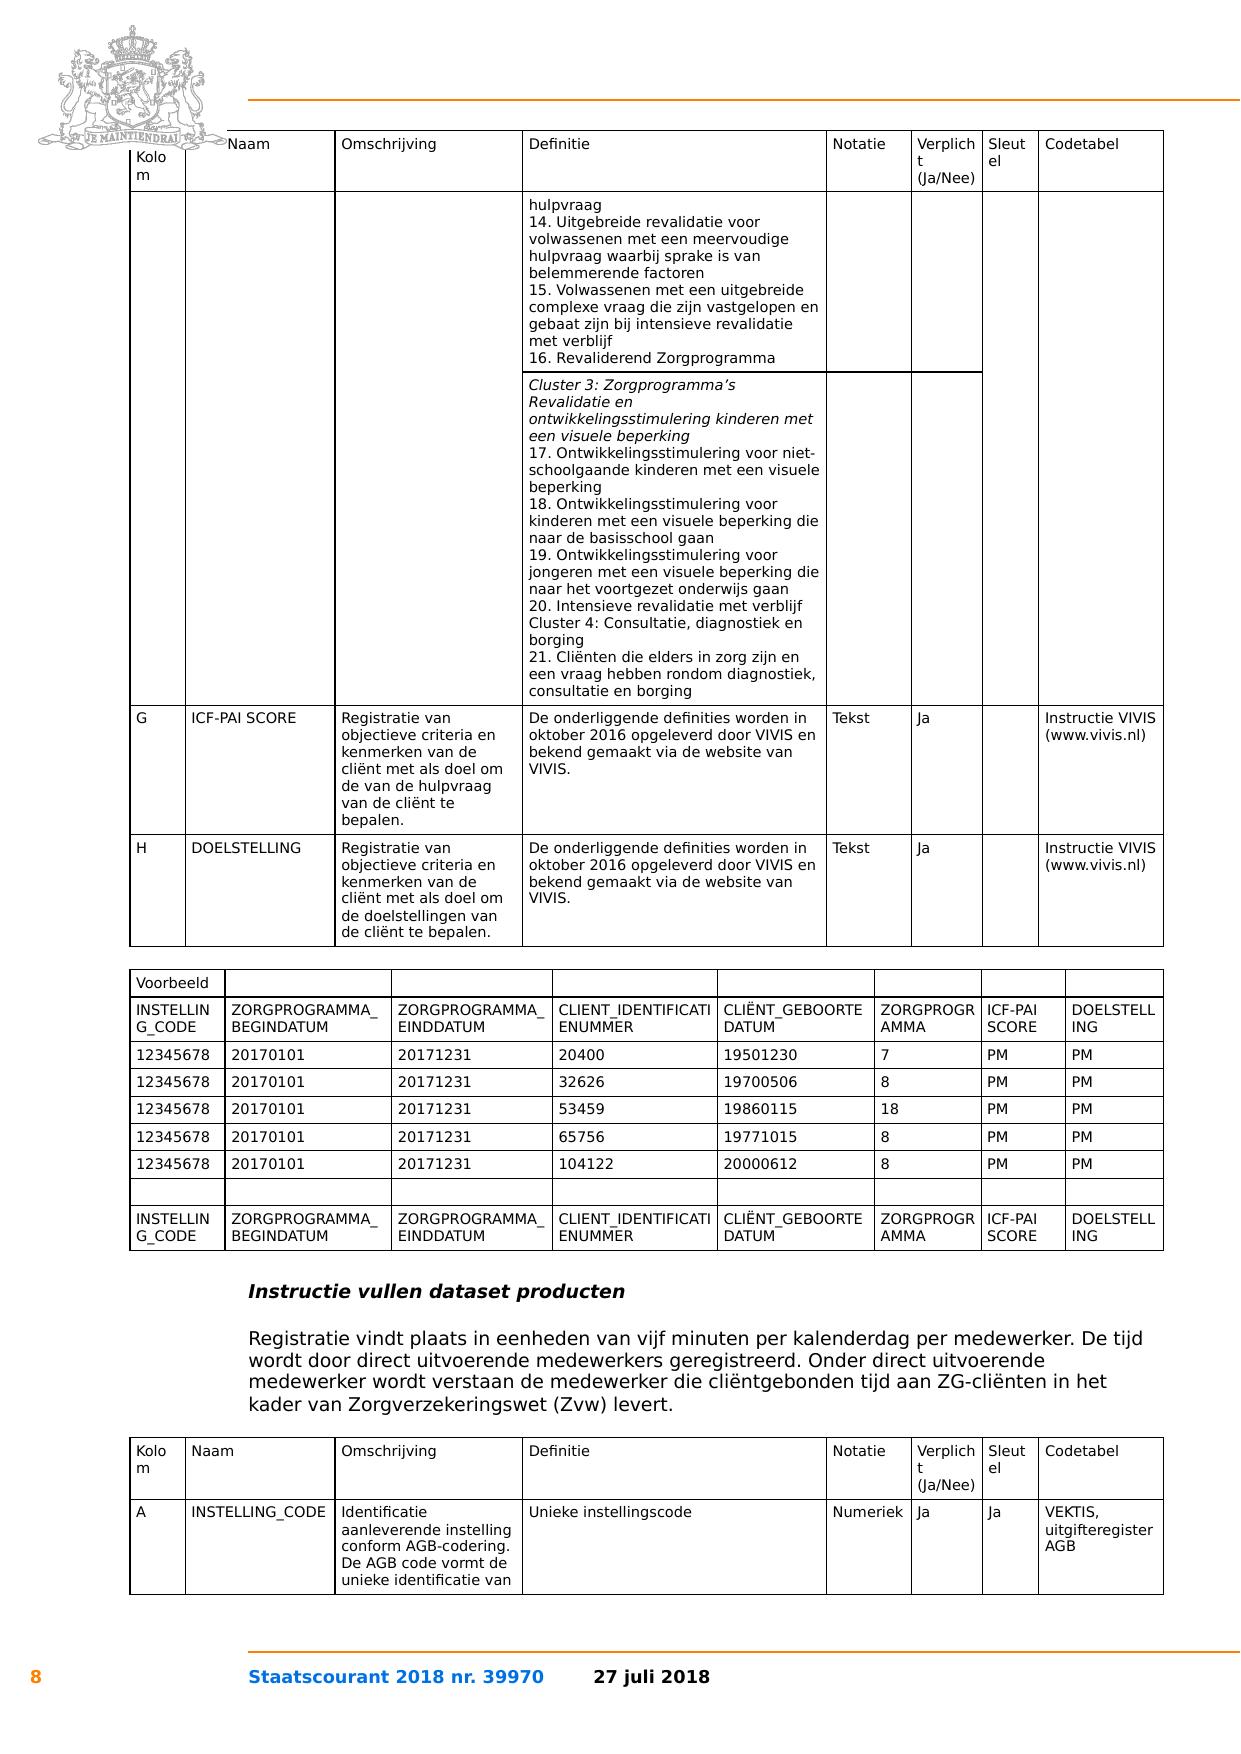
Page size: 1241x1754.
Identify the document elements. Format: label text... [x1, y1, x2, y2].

table_cell PM [982, 1069, 1065, 1096]
table_cell 20171231 [392, 1097, 552, 1123]
table_cell [131, 1179, 224, 1205]
table_cell 19501230 [718, 1042, 874, 1068]
table_cell 20170101 [226, 1124, 391, 1150]
table_header Naam [186, 1438, 334, 1499]
table_cell 20170101 [226, 1069, 391, 1096]
subtitle Instructie vullen dataset producten [248, 1281, 1163, 1302]
table_header [226, 970, 391, 996]
table_cell ZORGPROGRAMMA [875, 1206, 981, 1249]
table_header Kolom [131, 150, 185, 191]
table_cell [718, 1179, 874, 1205]
table_header Kolom [131, 1438, 185, 1499]
table_cell INSTELLING_CODE [131, 998, 224, 1041]
table_cell G [131, 706, 185, 834]
table_cell ICF-PAI SCORE [186, 706, 334, 834]
table_cell 20400 [553, 1042, 717, 1068]
table_cell ZORGPROGRAMMA [875, 998, 981, 1041]
table_header Definitie [523, 1438, 826, 1499]
table_cell 20171231 [392, 1151, 552, 1178]
table_cell ZORGPROGRAMMA_EINDDATUM [392, 1206, 552, 1249]
table_cell PM [1066, 1151, 1163, 1178]
table_cell hulpvraag 14. Uitgebreide revalidatie voor volwassenen met een meervoudige hulpvraag waarbij sprake is van belemmerende factoren 15. Volwassenen met een uitgebreide complexe vraag die zijn vastgelopen en gebaat zijn bij intensieve revalidatie met verblijf 16. Revaliderend Zorgprogramma [523, 192, 826, 371]
table_cell Ja [912, 706, 982, 834]
text Registratie vindt plaats in eenheden van vijf minuten per kalenderdag per medewerker. De tijd wordt door direct uitvoerende medewerkers geregistreerd. Onder direct uitvoerende medewerker wordt verstaan de medewerker die cliëntgebonden tijd aan ZG-cliënten in het kader van Zorgverzekeringswet (Zvw) levert. [248, 1327, 1163, 1415]
table_cell [983, 706, 1038, 834]
table_cell [827, 373, 911, 704]
table_cell 8 [875, 1069, 981, 1096]
table_cell 8 [875, 1151, 981, 1178]
table_header [553, 970, 717, 996]
table_cell PM [982, 1124, 1065, 1150]
table_cell [912, 192, 982, 371]
table_cell CLIENT_IDENTIFICATIENUMMER [553, 1206, 717, 1249]
table_header Notatie [827, 1438, 911, 1499]
table_header Definitie [523, 131, 826, 191]
table_header Sleutel [983, 1438, 1038, 1499]
table_cell Ja [912, 835, 982, 946]
table_cell 65756 [553, 1124, 717, 1150]
table_cell ZORGPROGRAMMA_BEGINDATUM [226, 998, 391, 1041]
table_cell [553, 1179, 717, 1205]
table_cell [186, 192, 334, 704]
table_cell ZORGPROGRAMMA_BEGINDATUM [226, 1206, 391, 1249]
table_cell PM [1066, 1097, 1163, 1123]
table_cell 32626 [553, 1069, 717, 1096]
table_cell De onderliggende definities worden in oktober 2016 opgeleverd door VIVIS en bekend gemaakt via de website van VIVIS. [523, 706, 826, 834]
table_cell Identificatie aanleverende instelling conform AGB-codering. De AGB code vormt de unieke identificatie van [336, 1500, 522, 1594]
table_cell 19700506 [718, 1069, 874, 1096]
table_header [718, 970, 874, 996]
table_cell Registratie van objectieve criteria en kenmerken van de cliënt met als doel om de van de hulpvraag van de cliënt te bepalen. [336, 706, 522, 834]
table_header Codetabel [1039, 1438, 1163, 1499]
table_header Omschrijving [336, 131, 522, 191]
table_cell Unieke instellingscode [523, 1500, 826, 1594]
table_cell [131, 192, 185, 704]
table_header Sleutel [983, 131, 1038, 191]
table_cell 19860115 [718, 1097, 874, 1123]
table_cell A [131, 1500, 185, 1594]
table_cell 20170101 [226, 1151, 391, 1178]
table_header [875, 970, 981, 996]
table_cell [1066, 1179, 1163, 1205]
table_cell [875, 1179, 981, 1205]
table_cell 7 [875, 1042, 981, 1068]
table_cell Cluster 3: Zorgprogramma’s Revalidatie en ontwikkelingsstimulering kinderen met een visuele beperking 17. Ontwikkelingsstimulering voor niet-schoolgaande kinderen met een visuele beperking 18. Ontwikkelingsstimulering voor kinderen met een visuele beperking die naar de basisschool gaan 19. Ontwikkelingsstimulering voor jongeren met een visuele beperking die naar het voortgezet onderwijs gaan 20. Intensieve revalidatie met verblijf Cluster 4: Consultatie, diagnostiek en borging 21. Cliënten die elders in zorg zijn en een vraag hebben rondom diagnostiek, consultatie en borging [523, 373, 826, 704]
table_cell Tekst [827, 706, 911, 834]
table_cell [912, 373, 982, 704]
table_header Voorbeeld [131, 970, 224, 996]
table_cell [1039, 192, 1163, 704]
table_cell CLIENT_IDENTIFICATIENUMMER [553, 998, 717, 1041]
table_cell Instructie VIVIS (www.vivis.nl) [1039, 706, 1163, 834]
table_cell 20171231 [392, 1124, 552, 1150]
table_cell CLIËNT_GEBOORTEDATUM [718, 1206, 874, 1249]
table_cell Registratie van objectieve criteria en kenmerken van de cliënt met als doel om de doelstellingen van de cliënt te bepalen. [336, 835, 522, 946]
table_cell 104122 [553, 1151, 717, 1178]
table_cell Instructie VIVIS (www.vivis.nl) [1039, 835, 1163, 946]
table_cell PM [982, 1042, 1065, 1068]
table_cell 53459 [553, 1097, 717, 1123]
table_cell H [131, 835, 185, 946]
table_cell 19771015 [718, 1124, 874, 1150]
table_cell ICF-PAI SCORE [982, 1206, 1065, 1249]
table_cell 12345678 [131, 1124, 224, 1150]
table_cell PM [1066, 1124, 1163, 1150]
table_header Notatie [827, 131, 911, 191]
table_cell 20170101 [226, 1042, 391, 1068]
picture [38, 25, 227, 150]
table_header Verplicht (Ja/Nee) [912, 131, 982, 191]
table_header Omschrijving [336, 1438, 522, 1499]
table_cell 20171231 [392, 1069, 552, 1096]
table_cell Numeriek [827, 1500, 911, 1594]
table_cell 20000612 [718, 1151, 874, 1178]
table_cell CLIËNT_GEBOORTEDATUM [718, 998, 874, 1041]
table_cell [982, 1179, 1065, 1205]
table_cell INSTELLING_CODE [131, 1206, 224, 1249]
table_cell 20170101 [226, 1097, 391, 1123]
table_cell ICF-PAI SCORE [982, 998, 1065, 1041]
table_cell PM [982, 1097, 1065, 1123]
table_cell DOELSTELLING [1066, 998, 1163, 1041]
table_cell PM [1066, 1069, 1163, 1096]
table_cell 12345678 [131, 1042, 224, 1068]
table_cell [336, 192, 522, 704]
table_cell [827, 192, 911, 371]
table_cell ZORGPROGRAMMA_EINDDATUM [392, 998, 552, 1041]
table_cell 8 [875, 1124, 981, 1150]
table_header [982, 970, 1065, 996]
table_cell DOELSTELLING [1066, 1206, 1163, 1249]
table_cell PM [1066, 1042, 1163, 1068]
table_cell Tekst [827, 835, 911, 946]
table_cell 20171231 [392, 1042, 552, 1068]
table_cell DOELSTELLING [186, 835, 334, 946]
table_cell 12345678 [131, 1151, 224, 1178]
table_cell [226, 1179, 391, 1205]
table_cell INSTELLING_CODE [186, 1500, 334, 1594]
table_header Naam [186, 131, 334, 191]
table_cell [983, 192, 1038, 704]
table_cell PM [982, 1151, 1065, 1178]
table_cell Ja [983, 1500, 1038, 1594]
table_cell [983, 835, 1038, 946]
table_cell 12345678 [131, 1069, 224, 1096]
table_cell [392, 1179, 552, 1205]
table_cell De onderliggende definities worden in oktober 2016 opgeleverd door VIVIS en bekend gemaakt via de website van VIVIS. [523, 835, 826, 946]
table_cell Ja [912, 1500, 982, 1594]
table_cell 12345678 [131, 1097, 224, 1123]
table_cell 18 [875, 1097, 981, 1123]
table_header [392, 970, 552, 996]
table_header Codetabel [1039, 131, 1163, 191]
table_header Verplicht (Ja/Nee) [912, 1438, 982, 1499]
table_cell VEKTIS, uitgifteregister AGB [1039, 1500, 1163, 1594]
table_header [1066, 970, 1163, 996]
